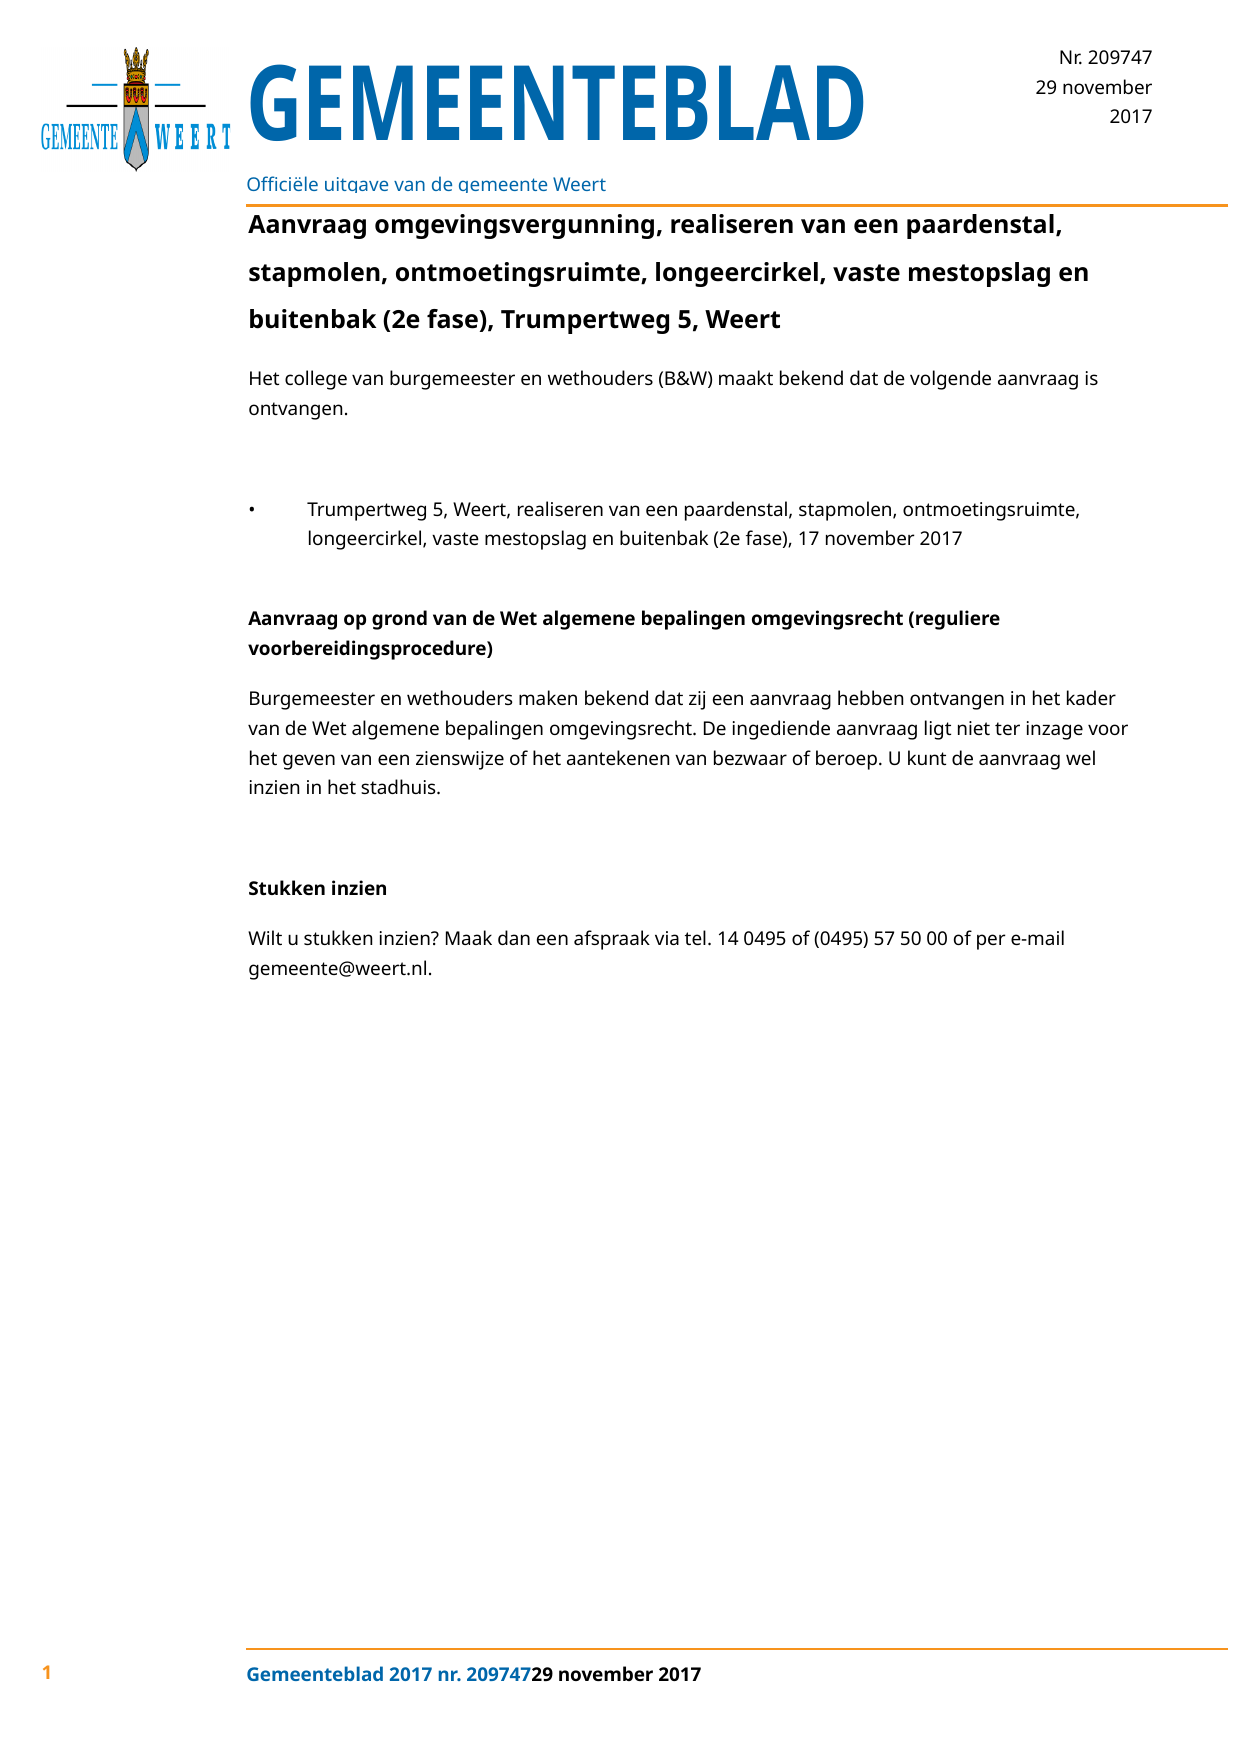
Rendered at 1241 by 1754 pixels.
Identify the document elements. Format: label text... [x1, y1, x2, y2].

text Aanvraag op grond van de Wet algemene bepalingen omgevingsrecht (reguliere voorbereidingsprocedure) [248, 606, 1152, 661]
list Trumpertweg 5, Weert, realiseren van een paardenstal, stapmolen, ontmoetingsruimte, longeercirkel, vaste mestopslag en buitenbak (2e fase), 17 november 2017 [248, 496, 1152, 551]
text Wilt u stukken inzien? Maak dan een afspraak via tel. 14 0495 of (0495) 57 50 00 of per e-mail gemeente@weert.nl. [248, 926, 1152, 981]
text Aanvraag omgevingsvergunning, realiseren van een paardenstal, stapmolen, ontmoetingsruimte, longeercirkel, vaste mestopslag en buitenbak (2e fase), Trumpertweg 5, Weert [248, 207, 1152, 336]
text Burgemeester en wethouders maken bekend dat zij een aanvraag hebben ontvangen in het kader van de Wet algemene bepalingen omgevingsrecht. De ingediende aanvraag ligt niet ter inzage voor het geven van een zienswijze of het aantekenen van bezwaar of beroep. U kunt de aanvraag wel inzien in het stadhuis. [248, 686, 1152, 800]
text Stukken inzien [248, 875, 1152, 901]
picture [41, 47, 231, 172]
text Het college van burgemeester en wethouders (B&W) maakt bekend dat de volgende aanvraag is ontvangen. [248, 366, 1152, 421]
